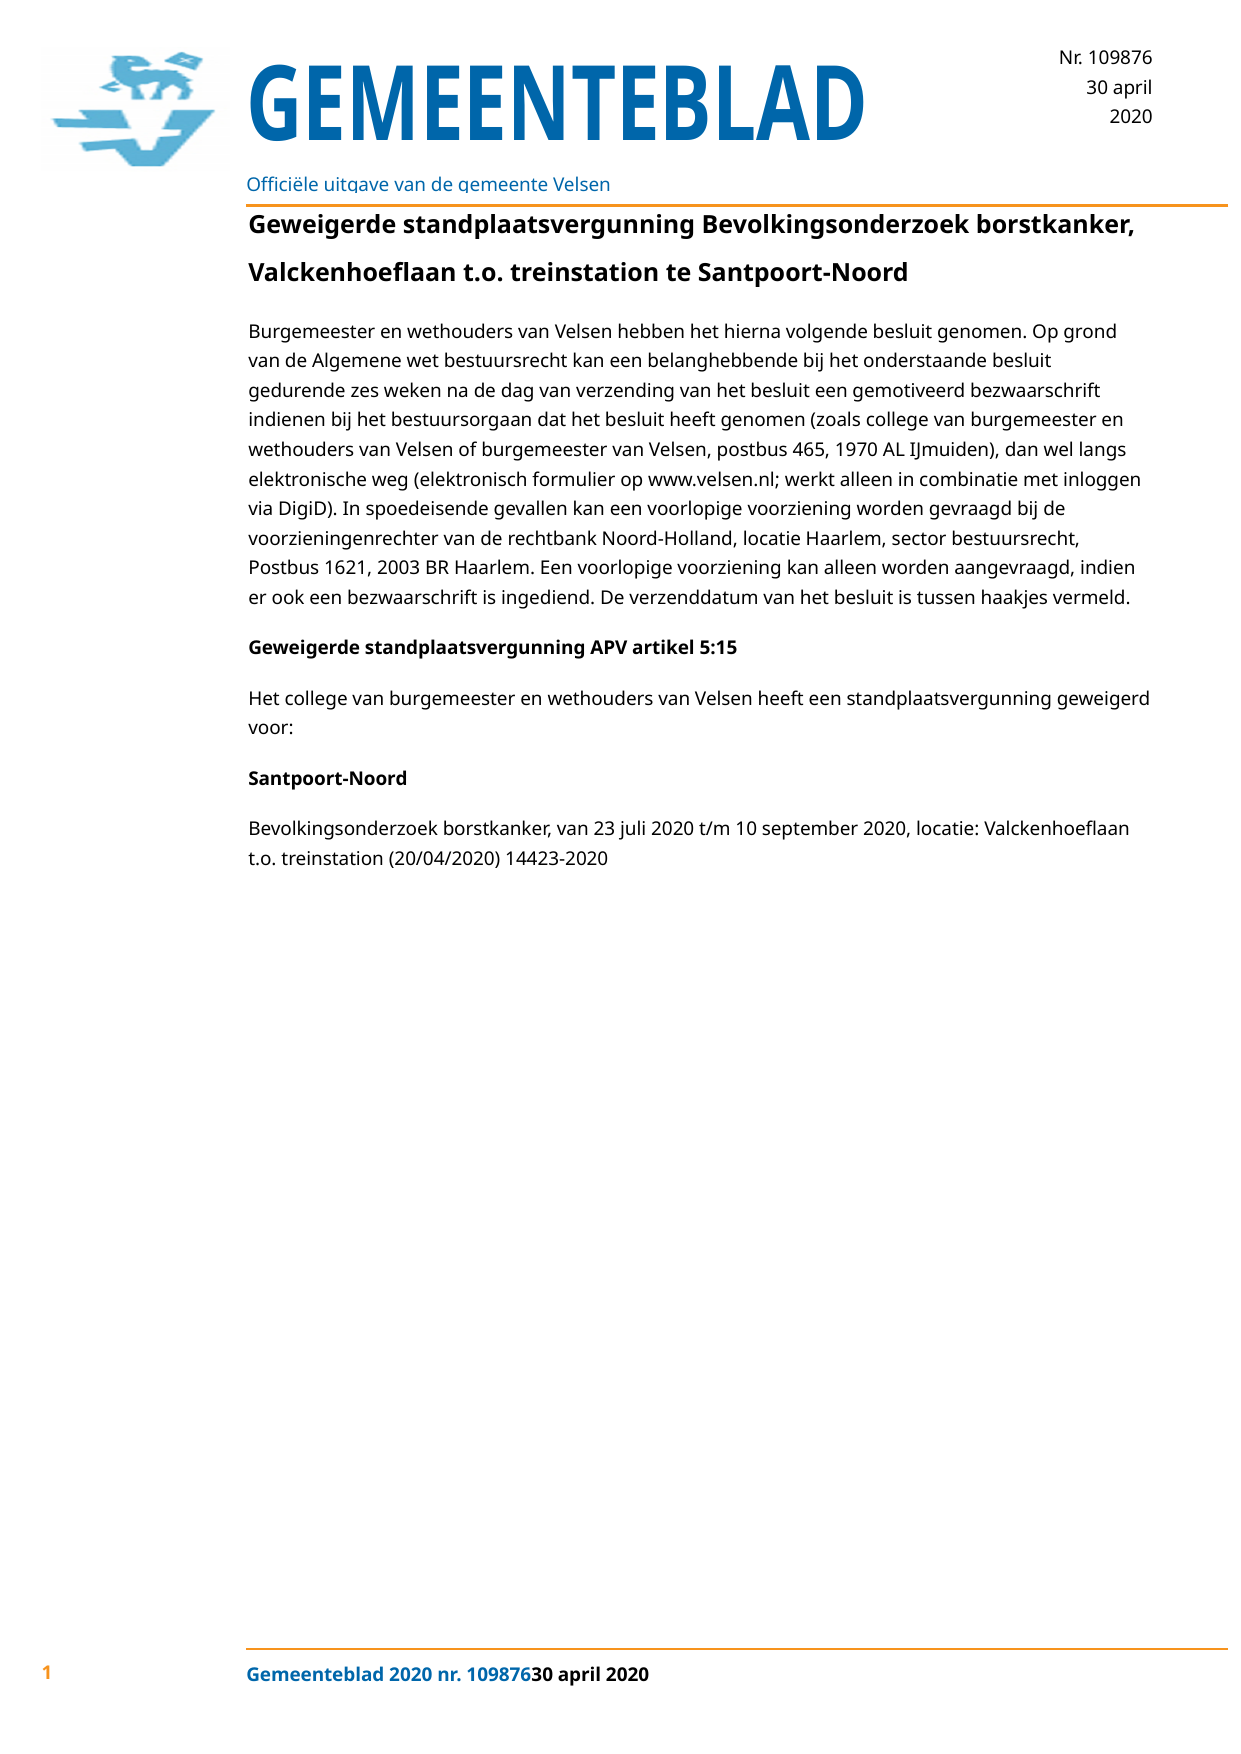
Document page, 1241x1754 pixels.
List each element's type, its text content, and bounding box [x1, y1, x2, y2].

text Geweigerde standplaatsvergunning Bevolkingsonderzoek borstkanker, Valckenhoeflaan t.o. treinstation te Santpoort-Noord [248, 207, 1152, 288]
text Bevolkingsonderzoek borstkanker, van 23 juli 2020 t/m 10 september 2020, locatie: Valckenhoeflaan t.o. treinstation (20/04/2020) 14423-2020 [248, 815, 1152, 871]
text Geweigerde standplaatsvergunning APV artikel 5:15 [248, 634, 1152, 660]
text Santpoort-Noord [248, 765, 1152, 791]
picture [41, 47, 231, 172]
text Het college van burgemeester en wethouders van Velsen heeft een standplaatsvergunning geweigerd voor: [248, 685, 1152, 740]
text Burgemeester en wethouders van Velsen hebben het hierna volgende besluit genomen. Op grond van de Algemene wet bestuursrecht kan een belanghebbende bij het onderstaande besluit gedurende zes weken na de dag van verzending van het besluit een gemotiveerd bezwaarschrift indienen bij het bestuursorgaan dat het besluit heeft genomen (zoals college van burgemeester en wethouders van Velsen of burgemeester van Velsen, postbus 465, 1970 AL IJmuiden), dan wel langs elektronische weg (elektronisch formulier op www.velsen.nl; werkt alleen in combinatie met inloggen via DigiD). In spoedeisende gevallen kan een voorlopige voorziening worden gevraagd bij de voorzieningenrechter van de rechtbank Noord-Holland, locatie Haarlem, sector bestuursrecht, Postbus 1621, 2003 BR Haarlem. Een voorlopige voorziening kan alleen worden aangevraagd, indien er ook een bezwaarschrift is ingediend. De verzenddatum van het besluit is tussen haakjes vermeld. [248, 318, 1152, 610]
